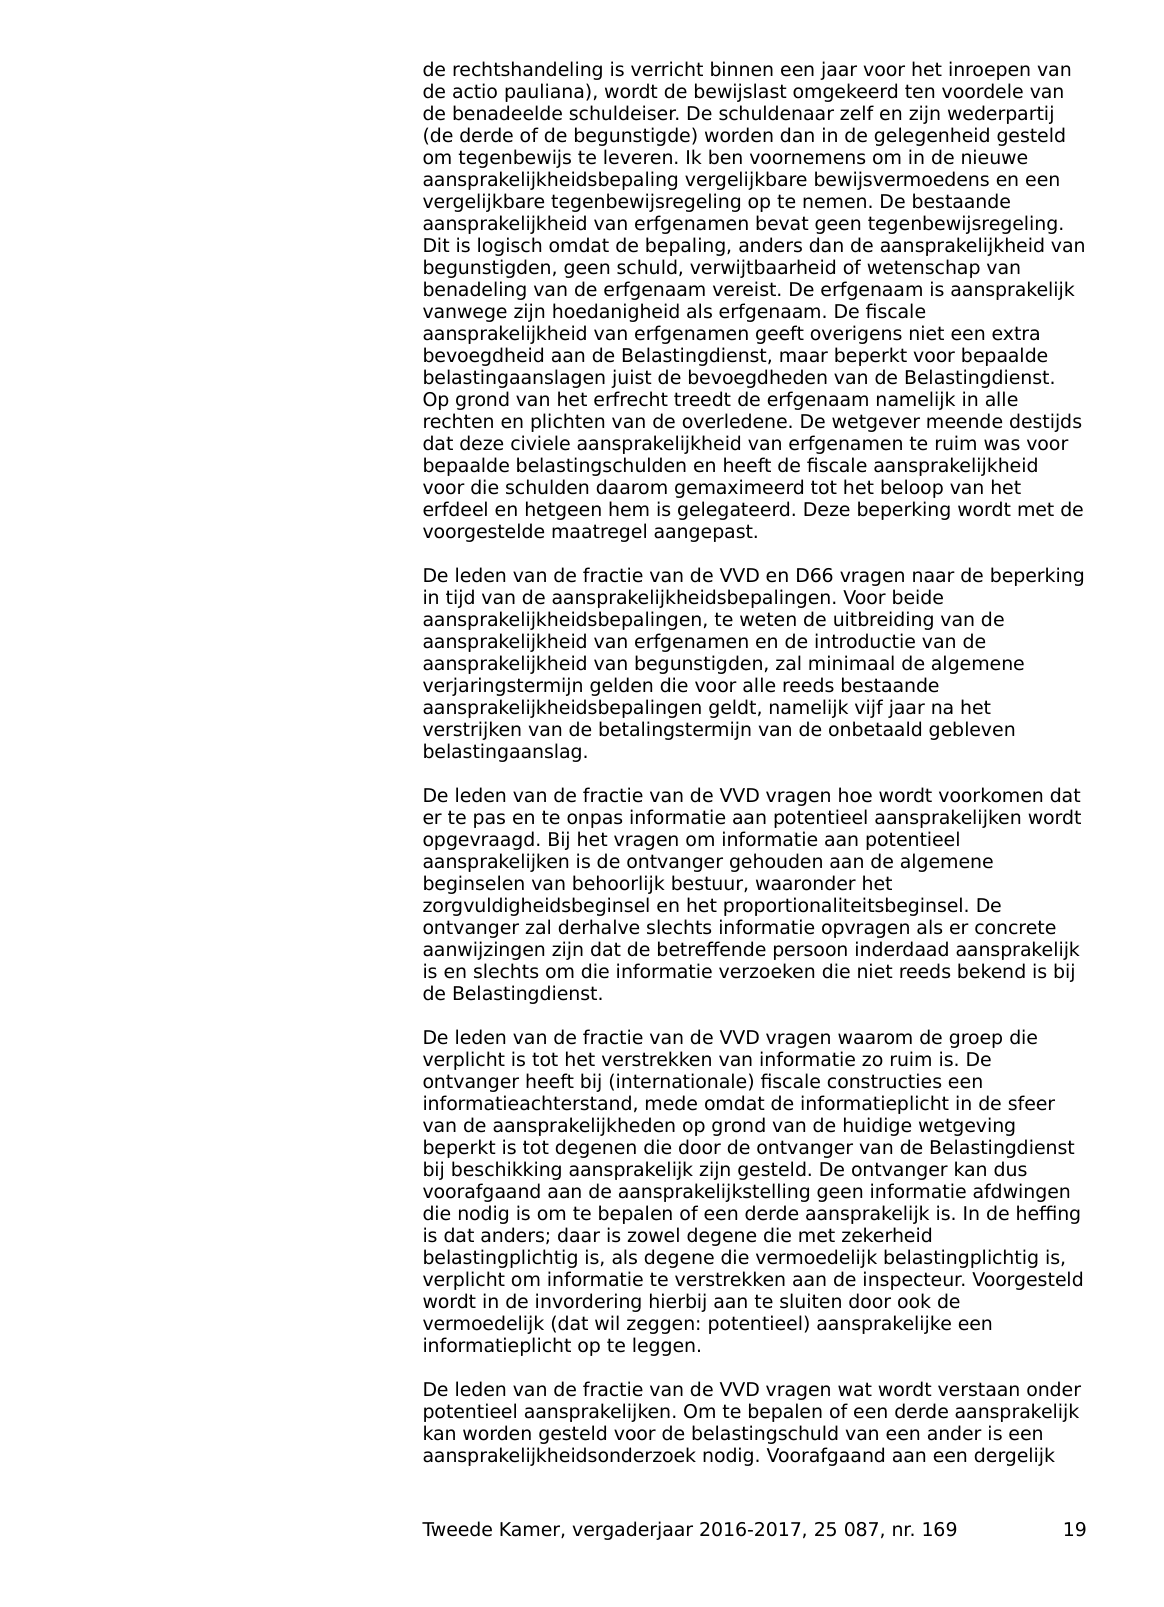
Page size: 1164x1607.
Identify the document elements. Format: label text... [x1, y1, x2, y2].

text De leden van de fractie van de VVD vragen wat wordt verstaan onder potentieel aansprakelijken. Om te bepalen of een derde aansprakelijk kan worden gesteld voor de belastingschuld van een ander is een aansprakelijkheidsonderzoek nodig. Voorafgaand aan een dergelijk [422, 1379, 1087, 1467]
text de rechtshandeling is verricht binnen een jaar voor het inroepen van de actio pauliana), wordt de bewijslast omgekeerd ten voordele van de benadeelde schuldeiser. De schuldenaar zelf en zijn wederpartij (de derde of de begunstigde) worden dan in de gelegenheid gesteld om tegenbewijs te leveren. Ik ben voornemens om in de nieuwe aansprakelijkheidsbepaling vergelijkbare bewijsvermoedens en een vergelijkbare tegenbewijsregeling op te nemen. De bestaande aansprakelijkheid van erfgenamen bevat geen tegenbewijsregeling. Dit is logisch omdat de bepaling, anders dan de aansprakelijkheid van begunstigden, geen schuld, verwijtbaarheid of wetenschap van benadeling van de erfgenaam vereist. De erfgenaam is aansprakelijk vanwege zijn hoedanigheid als erfgenaam. De fiscale aansprakelijkheid van erfgenamen geeft overigens niet een extra bevoegdheid aan de Belastingdienst, maar beperkt voor bepaalde belastingaanslagen juist de bevoegdheden van de Belastingdienst. Op grond van het erfrecht treedt de erfgenaam namelijk in alle rechten en plichten van de overledene. De wetgever meende destijds dat deze civiele aansprakelijkheid van erfgenamen te ruim was voor bepaalde belastingschulden en heeft de fiscale aansprakelijkheid voor die schulden daarom gemaximeerd tot het beloop van het erfdeel en hetgeen hem is gelegateerd. Deze beperking wordt met de voorgestelde maatregel aangepast. [422, 59, 1087, 543]
text De leden van de fractie van de VVD en D66 vragen naar de beperking in tijd van de aansprakelijkheidsbepalingen. Voor beide aansprakelijkheidsbepalingen, te weten de uitbreiding van de aansprakelijkheid van erfgenamen en de introductie van de aansprakelijkheid van begunstigden, zal minimaal de algemene verjaringstermijn gelden die voor alle reeds bestaande aansprakelijkheidsbepalingen geldt, namelijk vijf jaar na het verstrijken van de betalingstermijn van de onbetaald gebleven belastingaanslag. [422, 565, 1087, 763]
text De leden van de fractie van de VVD vragen hoe wordt voorkomen dat er te pas en te onpas informatie aan potentieel aansprakelijken wordt opgevraagd. Bij het vragen om informatie aan potentieel aansprakelijken is de ontvanger gehouden aan de algemene beginselen van behoorlijk bestuur, waaronder het zorgvuldigheidsbeginsel en het proportionaliteitsbeginsel. De ontvanger zal derhalve slechts informatie opvragen als er concrete aanwijzingen zijn dat de betreffende persoon inderdaad aansprakelijk is en slechts om die informatie verzoeken die niet reeds bekend is bij de Belastingdienst. [422, 785, 1087, 1004]
text De leden van de fractie van de VVD vragen waarom de groep die verplicht is tot het verstrekken van informatie zo ruim is. De ontvanger heeft bij (internationale) fiscale constructies een informatieachterstand, mede omdat de informatieplicht in de sfeer van de aansprakelijkheden op grond van de huidige wetgeving beperkt is tot degenen die door de ontvanger van de Belastingdienst bij beschikking aansprakelijk zijn gesteld. De ontvanger kan dus voorafgaand aan de aansprakelijkstelling geen informatie afdwingen die nodig is om te bepalen of een derde aansprakelijk is. In de heffing is dat anders; daar is zowel degene die met zekerheid belastingplichtig is, als degene die vermoedelijk belastingplichtig is, verplicht om informatie te verstrekken aan de inspecteur. Voorgesteld wordt in de invordering hierbij aan te sluiten door ook de vermoedelijk (dat wil zeggen: potentieel) aansprakelijke een informatieplicht op te leggen. [422, 1027, 1087, 1356]
